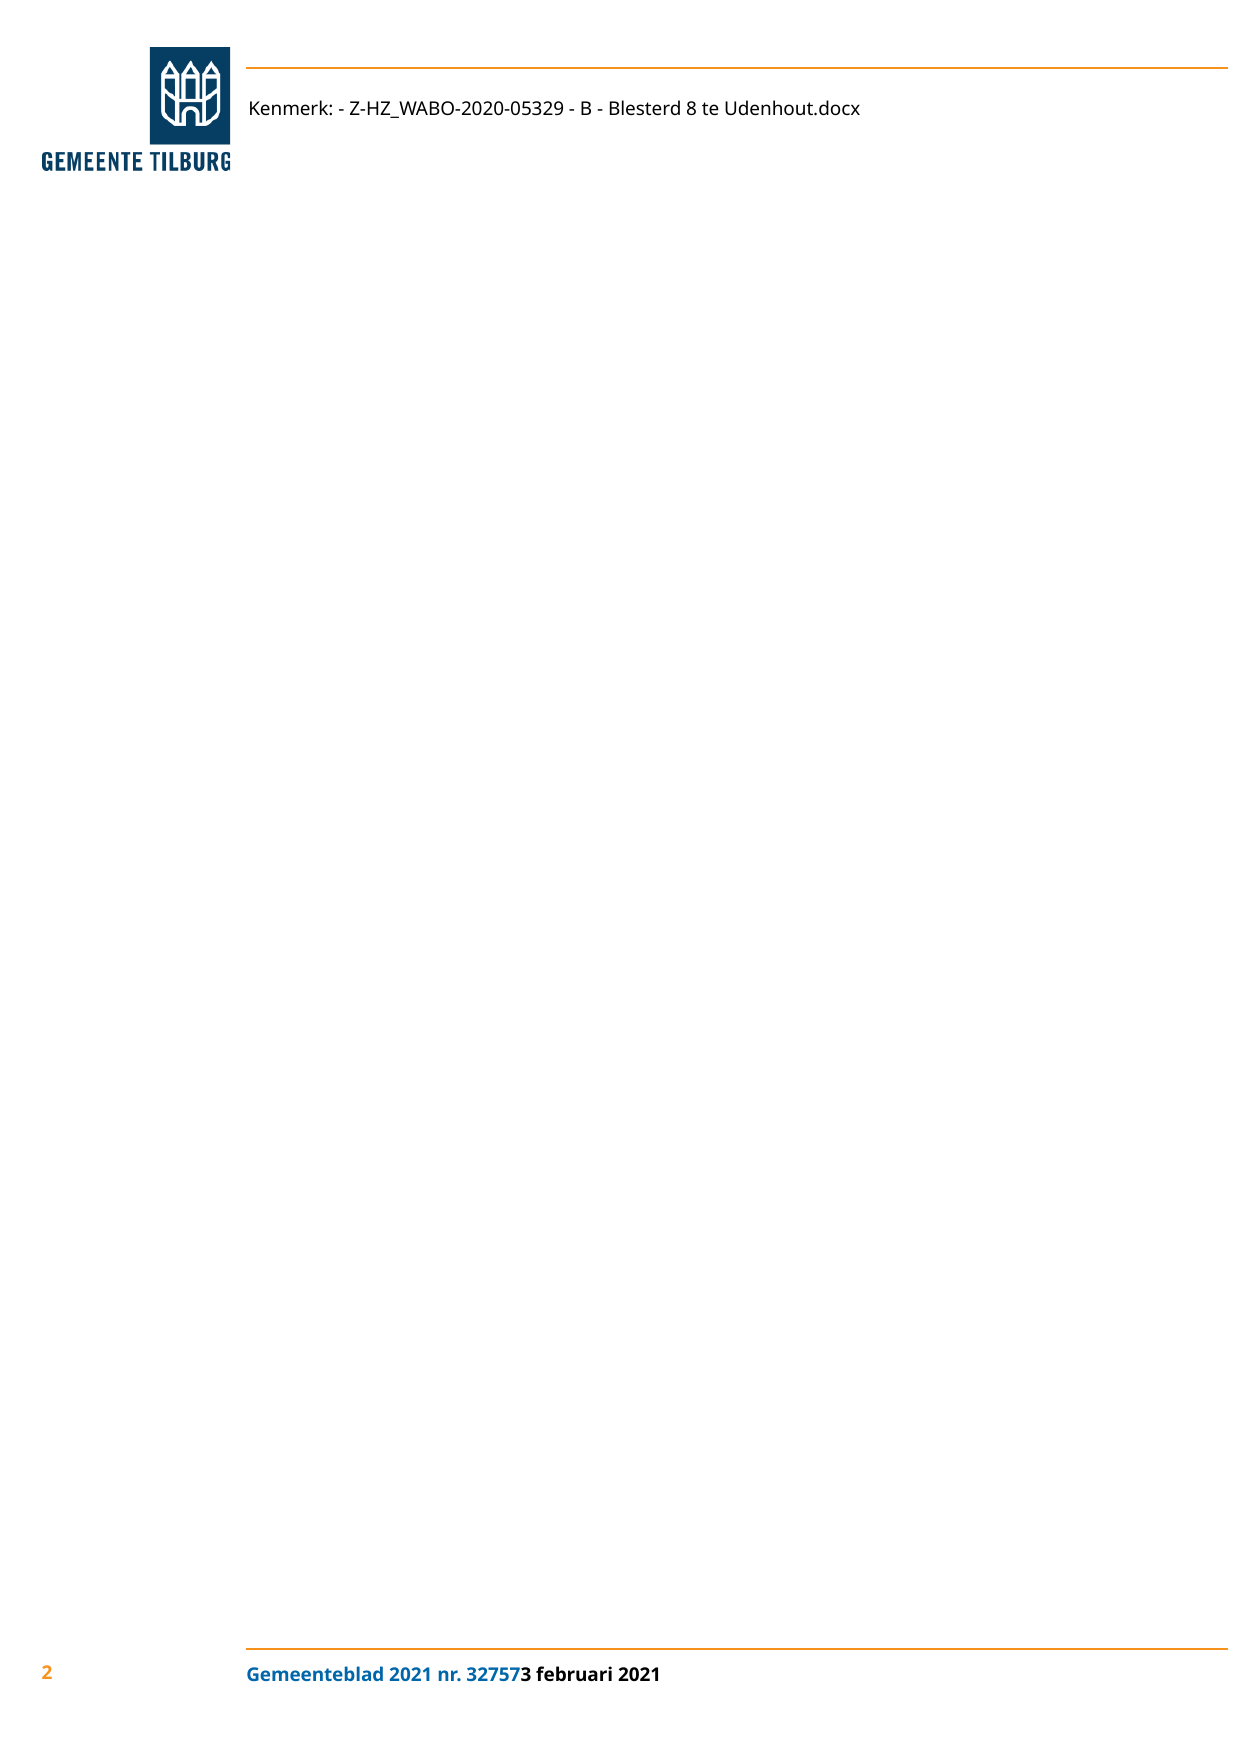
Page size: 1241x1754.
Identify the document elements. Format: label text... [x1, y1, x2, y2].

picture [41, 47, 231, 172]
text Kenmerk: - Z-HZ_WABO-2020-05329 - B - Blesterd 8 te Udenhout.docx [248, 95, 1152, 121]
